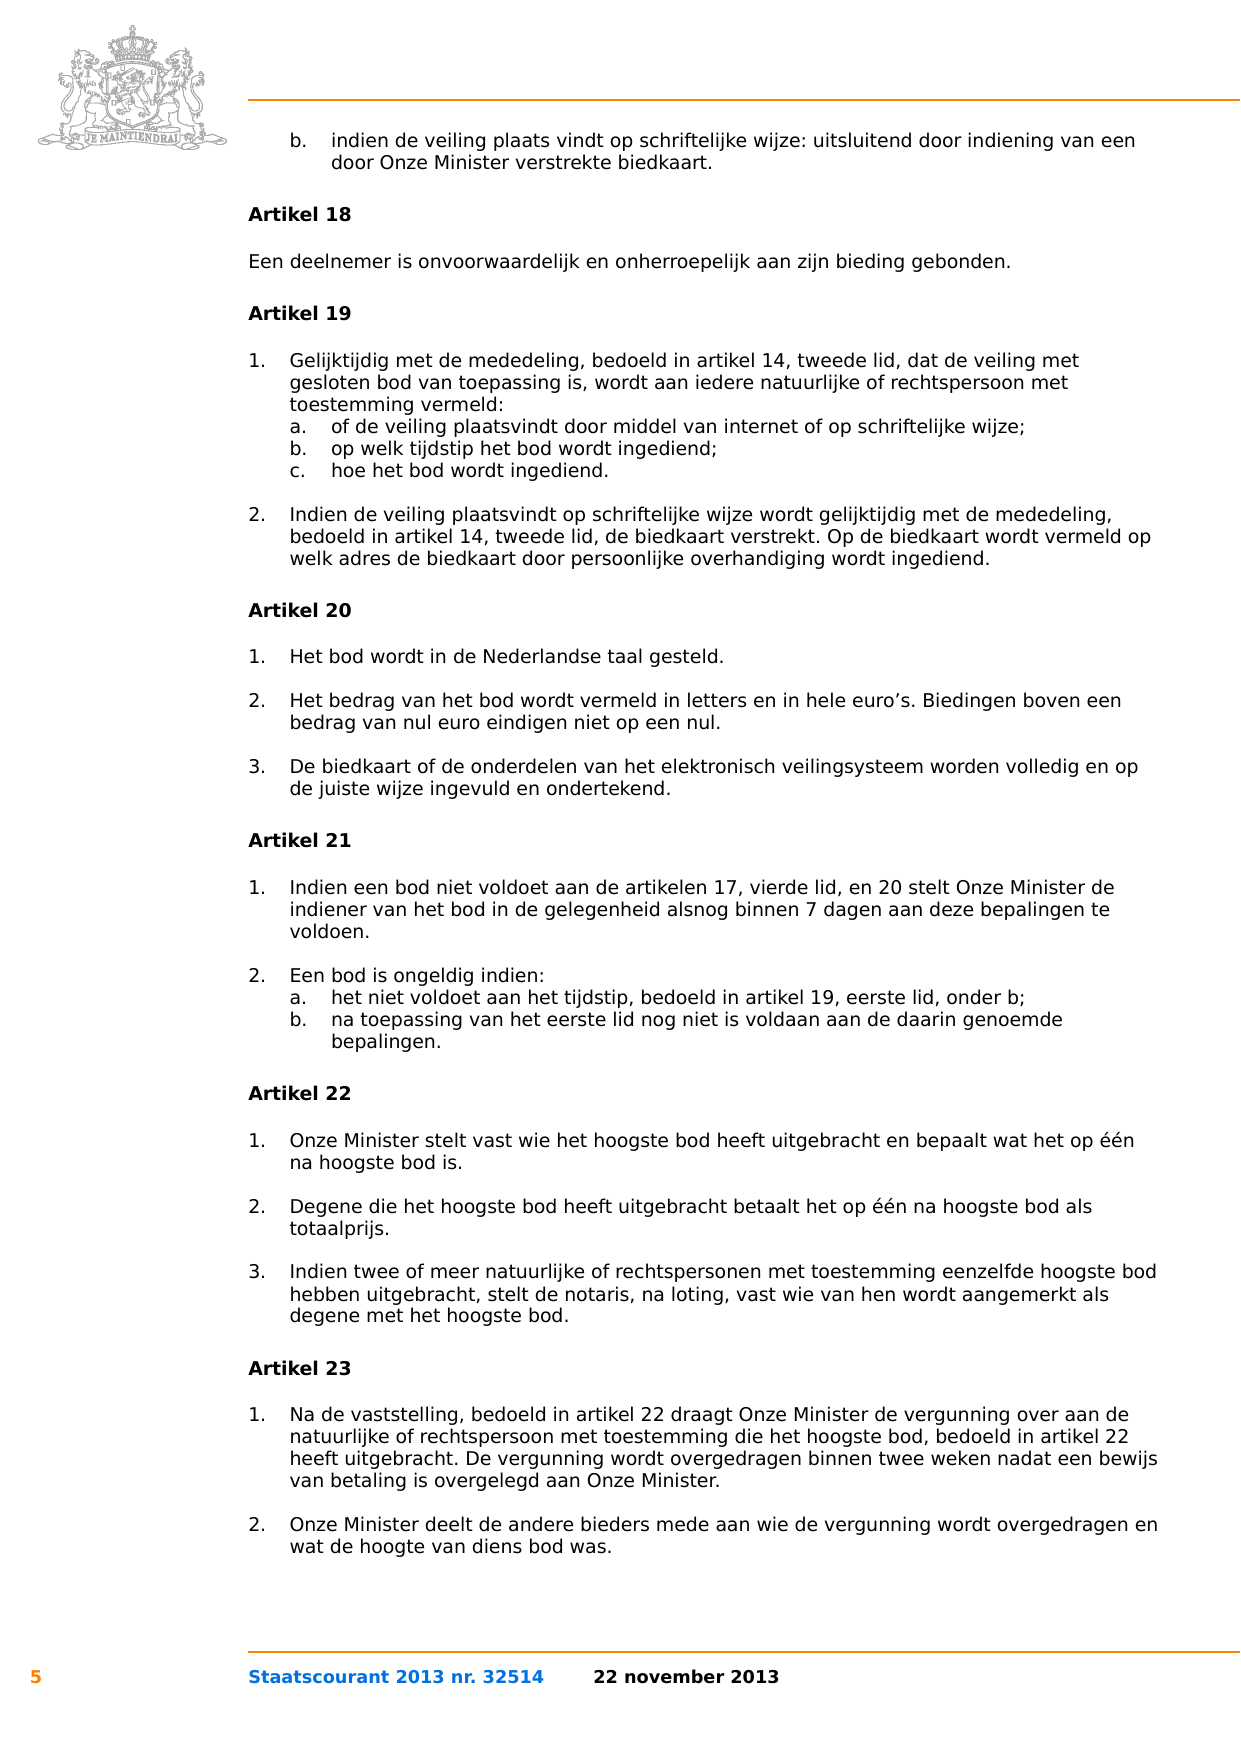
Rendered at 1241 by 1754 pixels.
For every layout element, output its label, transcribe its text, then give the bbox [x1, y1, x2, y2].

subtitle Artikel 21 [248, 830, 1163, 852]
subtitle Artikel 20 [248, 599, 1163, 621]
text b. op welk tijdstip het bod wordt ingediend; [289, 438, 1163, 460]
text 2. Degene die het hoogste bod heeft uitgebracht betaalt het op één na hoogste bod als totaalprijs. [248, 1196, 1163, 1239]
text 1. Gelijktijdig met de mededeling, bedoeld in artikel 14, tweede lid, dat de veiling met gesloten bod van toepassing is, wordt aan iedere natuurlijke of rechtspersoon met toestemming vermeld: [248, 350, 1163, 416]
text 1. Indien een bod niet voldoet aan de artikelen 17, vierde lid, en 20 stelt Onze Minister de indiener van het bod in de gelegenheid alsnog binnen 7 dagen aan deze bepalingen te voldoen. [248, 877, 1163, 943]
text a. of de veiling plaatsvindt door middel van internet of op schriftelijke wijze; [289, 416, 1163, 438]
text 1. Na de vaststelling, bedoeld in artikel 22 draagt Onze Minister de vergunning over aan de natuurlijke of rechtspersoon met toestemming die het hoogste bod, bedoeld in artikel 22 heeft uitgebracht. De vergunning wordt overgedragen binnen twee weken nadat een bewijs van betaling is overgelegd aan Onze Minister. [248, 1404, 1163, 1492]
subtitle Artikel 18 [248, 204, 1163, 226]
text c. hoe het bod wordt ingediend. [289, 460, 1163, 482]
text 2. Het bedrag van het bod wordt vermeld in letters en in hele euro’s. Biedingen boven een bedrag van nul euro eindigen niet op een nul. [248, 690, 1163, 734]
text 1. Het bod wordt in de Nederlandse taal gesteld. [248, 646, 1163, 668]
text 1. Onze Minister stelt vast wie het hoogste bod heeft uitgebracht en bepaalt wat het op één na hoogste bod is. [248, 1130, 1163, 1174]
subtitle Artikel 23 [248, 1357, 1163, 1379]
subtitle Artikel 19 [248, 303, 1163, 325]
text b. na toepassing van het eerste lid nog niet is voldaan aan de daarin genoemde bepalingen. [289, 1009, 1163, 1053]
subtitle Artikel 22 [248, 1083, 1163, 1105]
picture [38, 25, 227, 150]
text 2. Onze Minister deelt de andere bieders mede aan wie de vergunning wordt overgedragen en wat de hoogte van diens bod was. [248, 1514, 1163, 1558]
text a. het niet voldoet aan het tijdstip, bedoeld in artikel 19, eerste lid, onder b; [289, 987, 1163, 1009]
text 3. Indien twee of meer natuurlijke of rechtspersonen met toestemming eenzelfde hoogste bod hebben uitgebracht, stelt de notaris, na loting, vast wie van hen wordt aangemerkt als degene met het hoogste bod. [248, 1261, 1163, 1327]
text Een deelnemer is onvoorwaardelijk en onherroepelijk aan zijn bieding gebonden. [248, 251, 1163, 273]
text b. indien de veiling plaats vindt op schriftelijke wijze: uitsluitend door indiening van een door Onze Minister verstrekte biedkaart. [289, 130, 1163, 174]
text 2. Indien de veiling plaatsvindt op schriftelijke wijze wordt gelijktijdig met de mededeling, bedoeld in artikel 14, tweede lid, de biedkaart verstrekt. Op de biedkaart wordt vermeld op welk adres de biedkaart door persoonlijke overhandiging wordt ingediend. [248, 503, 1163, 569]
text 2. Een bod is ongeldig indien: [248, 965, 1163, 987]
text 3. De biedkaart of de onderdelen van het elektronisch veilingsysteem worden volledig en op de juiste wijze ingevuld en ondertekend. [248, 756, 1163, 800]
